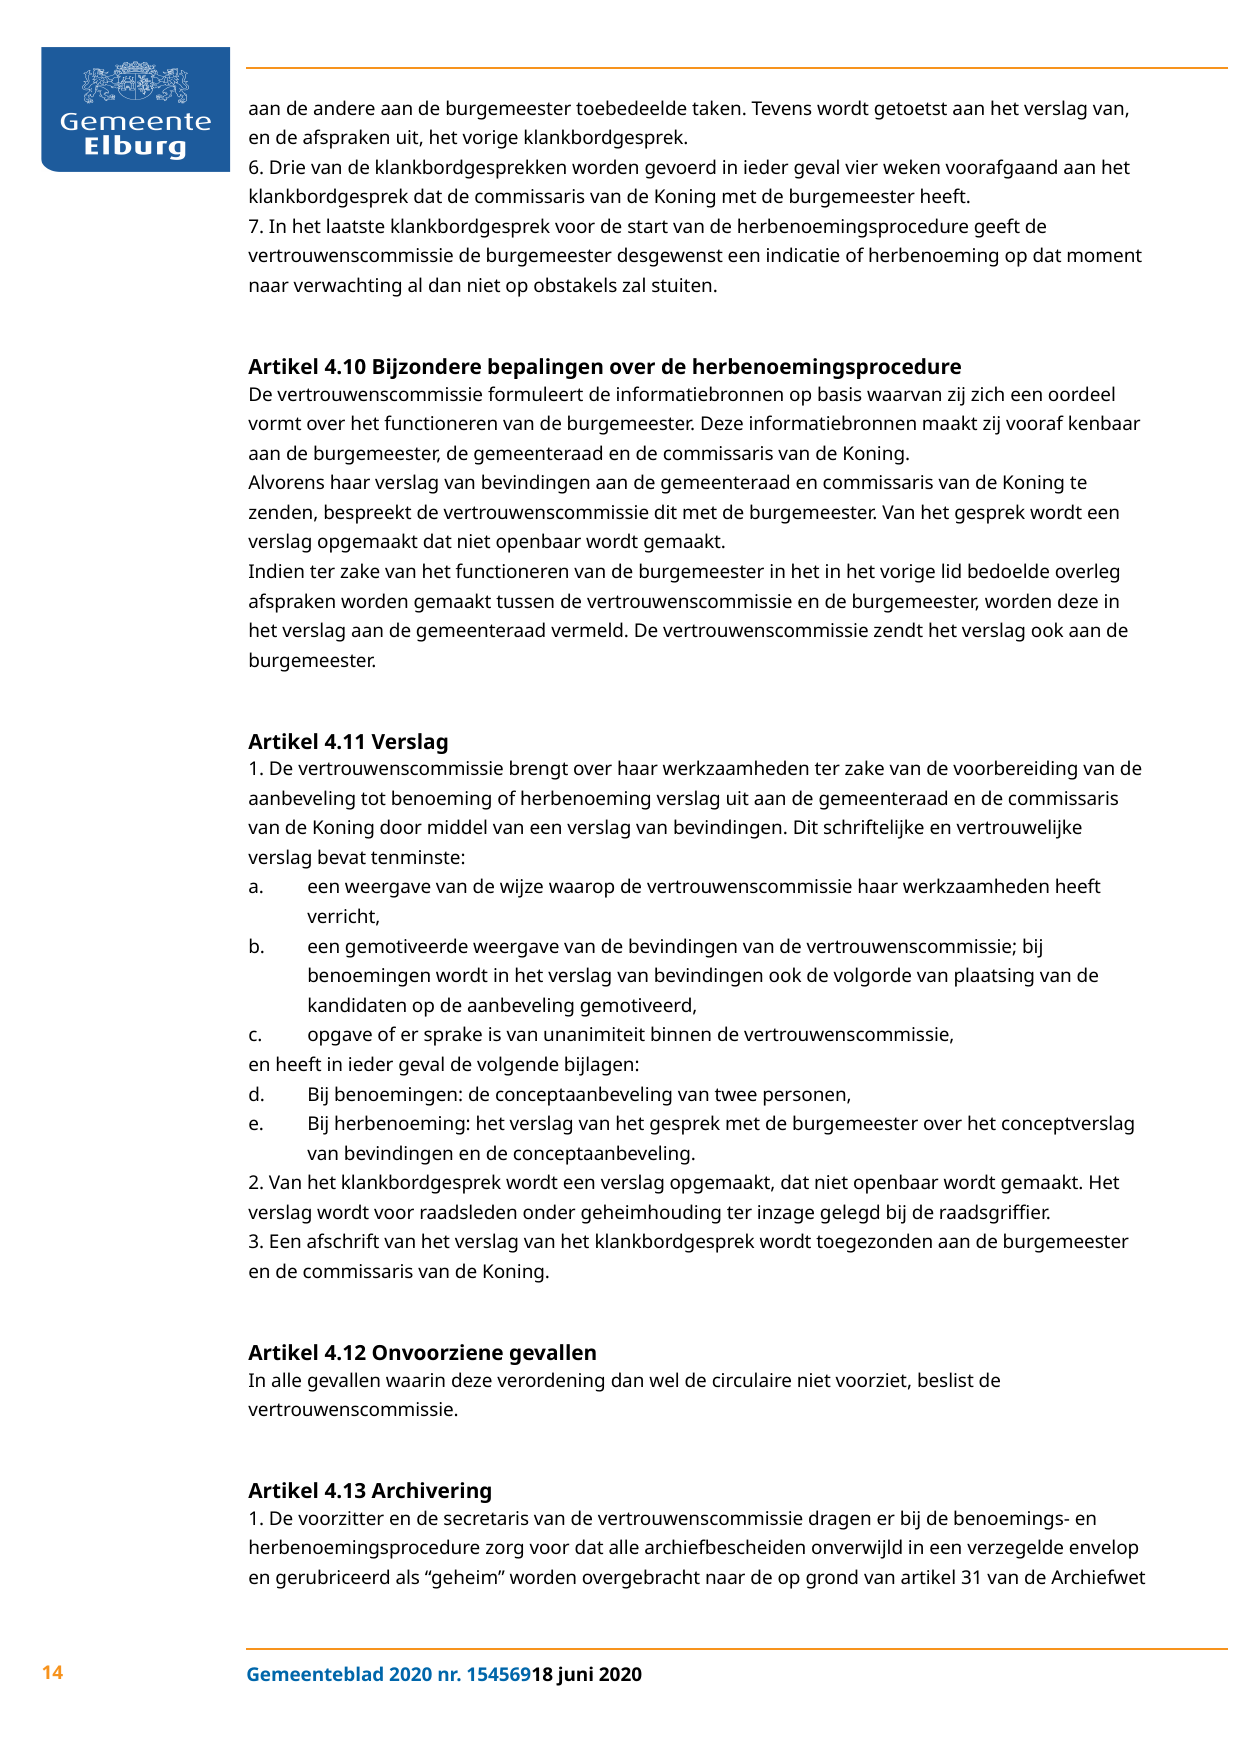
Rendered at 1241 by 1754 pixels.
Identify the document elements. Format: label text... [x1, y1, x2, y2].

text Artikel 4.11 Verslag [248, 727, 1152, 755]
text en heeft in ieder geval de volgende bijlagen: [248, 1051, 1152, 1077]
text 6. Drie van de klankbordgesprekken worden gevoerd in ieder geval vier weken voorafgaand aan het klankbordgesprek dat de commissaris van de Koning met de burgemeester heeft. [248, 154, 1152, 209]
list Bij benoemingen: de conceptaanbeveling van twee personen, [248, 1081, 1152, 1107]
list een weergave van de wijze waarop de vertrouwenscommissie haar werkzaamheden heeft verricht, [248, 874, 1152, 929]
text De vertrouwenscommissie formuleert de informatiebronnen op basis waarvan zij zich een oordeel vormt over het functioneren van de burgemeester. Deze informatiebronnen maakt zij vooraf kenbaar aan de burgemeester, de gemeenteraad en de commissaris van de Koning. [248, 381, 1152, 466]
list opgave of er sprake is van unanimiteit binnen de vertrouwenscommissie, [248, 1022, 1152, 1047]
text Indien ter zake van het functioneren van de burgemeester in het in het vorige lid bedoelde overleg afspraken worden gemaakt tussen de vertrouwenscommissie en de burgemeester, worden deze in het verslag aan de gemeenteraad vermeld. De vertrouwenscommissie zendt het verslag ook aan de burgemeester. [248, 558, 1152, 673]
text In alle gevallen waarin deze verordening dan wel de circulaire niet voorziet, beslist de vertrouwenscommissie. [248, 1367, 1152, 1422]
text 3. Een afschrift van het verslag van het klankbordgesprek wordt toegezonden aan de burgemeester en de commissaris van de Koning. [248, 1229, 1152, 1284]
text 2. Van het klankbordgesprek wordt een verslag opgemaakt, dat niet openbaar wordt gemaakt. Het verslag wordt voor raadsleden onder geheimhouding ter inzage gelegd bij de raadsgriffier. [248, 1169, 1152, 1225]
list een gemotiveerde weergave van de bevindingen van de vertrouwenscommissie; bij benoemingen wordt in het verslag van bevindingen ook de volgorde van plaatsing van de kandidaten op de aanbeveling gemotiveerd, [248, 933, 1152, 1018]
text Artikel 4.10 Bijzondere bepalingen over de herbenoemingsprocedure [248, 352, 1152, 381]
text 7. In het laatste klankbordgesprek voor de start van de herbenoemingsprocedure geeft de vertrouwenscommissie de burgemeester desgewenst een indicatie of herbenoeming op dat moment naar verwachting al dan niet op obstakels zal stuiten. [248, 213, 1152, 298]
text Artikel 4.13 Archivering [248, 1476, 1152, 1505]
text 1. De vertrouwenscommissie brengt over haar werkzaamheden ter zake van de voorbereiding van de aanbeveling tot benoeming of herbenoeming verslag uit aan de gemeenteraad en de commissaris van de Koning door middel van een verslag van bevindingen. Dit schriftelijke en vertrouwelijke verslag bevat tenminste: [248, 755, 1152, 870]
text Artikel 4.12 Onvoorziene gevallen [248, 1338, 1152, 1367]
picture [41, 47, 231, 172]
list Bij herbenoeming: het verslag van het gesprek met de burgemeester over het conceptverslag van bevindingen en de conceptaanbeveling. [248, 1110, 1152, 1166]
text 1. De voorzitter en de secretaris van de vertrouwenscommissie dragen er bij de benoemings- en herbenoemingsprocedure zorg voor dat alle archiefbescheiden onverwijld in een verzegelde envelop en gerubriceerd als “geheim” worden overgebracht naar de op grond van artikel 31 van de Archiefwet [248, 1505, 1152, 1590]
text aan de andere aan de burgemeester toebedeelde taken. Tevens wordt getoetst aan het verslag van, en de afspraken uit, het vorige klankbordgesprek. [248, 95, 1152, 150]
text Alvorens haar verslag van bevindingen aan de gemeenteraad en commissaris van de Koning te zenden, bespreekt de vertrouwenscommissie dit met de burgemeester. Van het gesprek wordt een verslag opgemaakt dat niet openbaar wordt gemaakt. [248, 469, 1152, 554]
